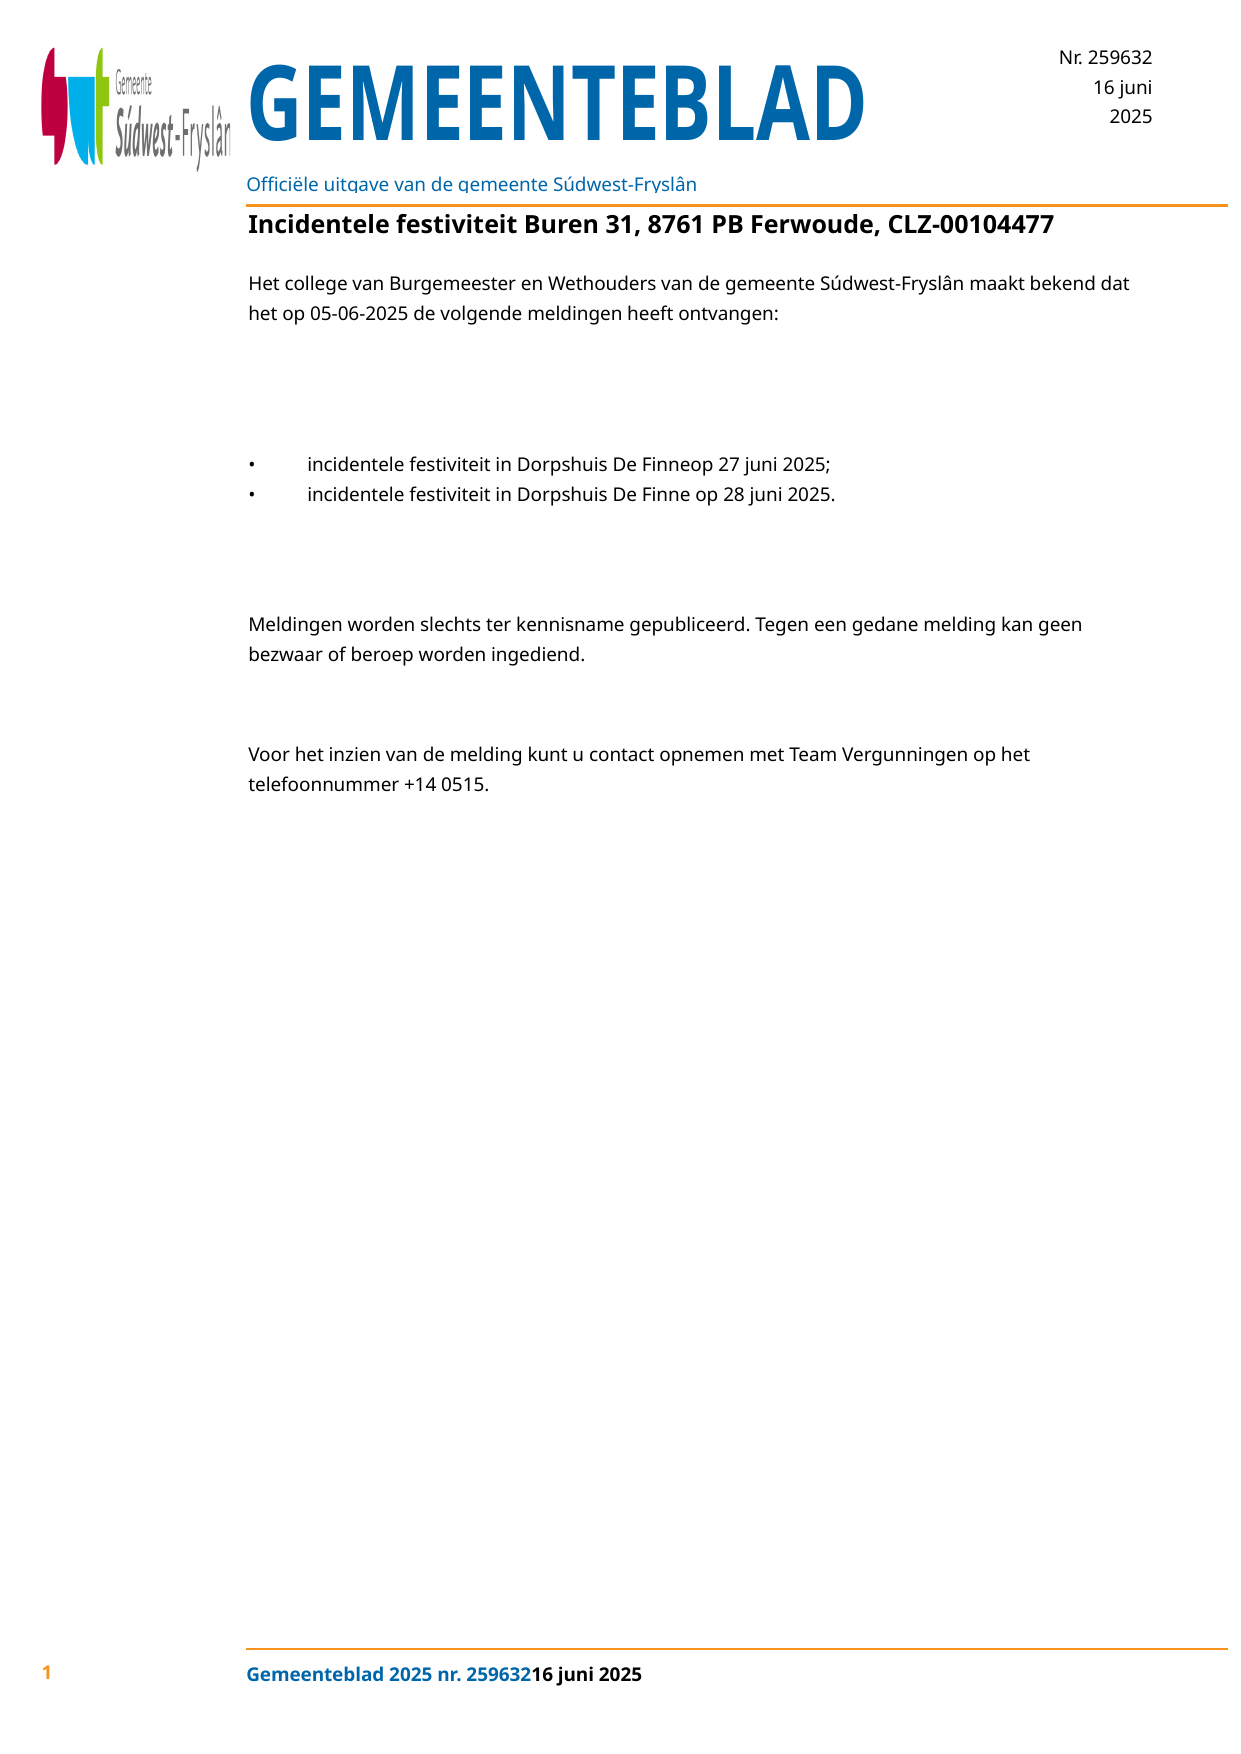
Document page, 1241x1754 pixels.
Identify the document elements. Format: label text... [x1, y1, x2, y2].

list incidentele festiviteit in Dorpshuis De Finneop 27 juni 2025; [248, 451, 1152, 477]
text Voor het inzien van de melding kunt u contact opnemen met Team Vergunningen op het telefoonnummer +14 0515. [248, 742, 1152, 797]
text Het college van Burgemeester en Wethouders van de gemeente Súdwest-Fryslân maakt bekend dat het op 05-06-2025 de volgende meldingen heeft ontvangen: [248, 270, 1152, 326]
text Incidentele festiviteit Buren 31, 8761 PB Ferwoude, CLZ-00104477 [248, 207, 1152, 241]
text Meldingen worden slechts ter kennisname gepubliceerd. Tegen een gedane melding kan geen bezwaar of beroep worden ingediend. [248, 611, 1152, 666]
picture [41, 47, 231, 172]
list incidentele festiviteit in Dorpshuis De Finne op 28 juni 2025. [248, 481, 1152, 506]
